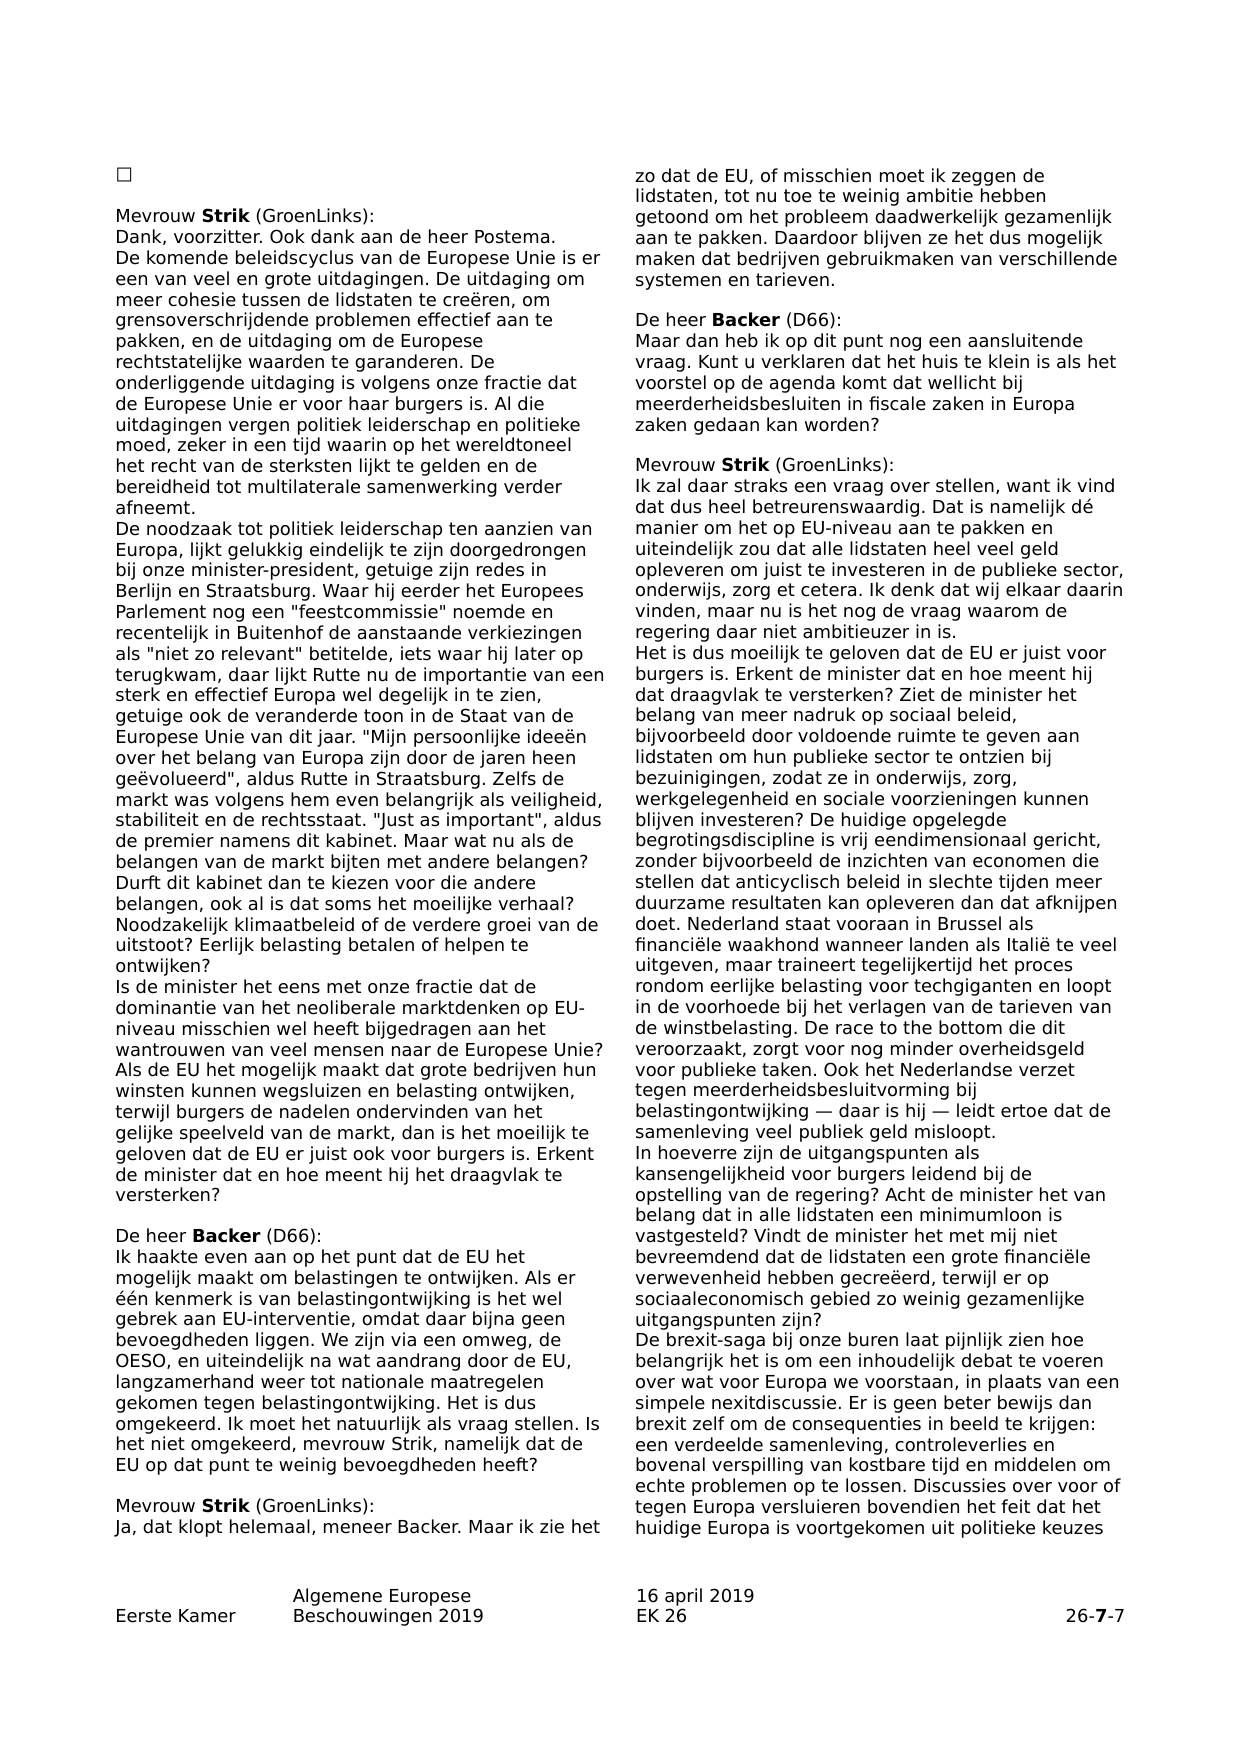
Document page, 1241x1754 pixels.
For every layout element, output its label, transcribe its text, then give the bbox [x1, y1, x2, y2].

text zo dat de EU, of misschien moet ik zeggen de lidstaten, tot nu toe te weinig ambitie hebben getoond om het probleem daadwerkelijk gezamenlijk aan te pakken. Daardoor blijven ze het dus mogelijk maken dat bedrijven gebruikmaken van verschillende systemen en tarieven. [635, 165, 1125, 290]
text De brexit-saga bij onze buren laat pijnlijk zien hoe belangrijk het is om een inhoudelijk debat te voeren over wat voor Europa we voorstaan, in plaats van een simpele nexitdiscussie. Er is geen beter bewijs dan brexit zelf om de consequenties in beeld te krijgen: een verdeelde samenleving, controleverlies en bovenal verspilling van kostbare tijd en middelen om echte problemen op te lossen. Discussies over voor of tegen Europa versluieren bovendien het feit dat het huidige Europa is voortgekomen uit politieke keuzes [635, 1330, 1125, 1538]
text Is de minister het eens met onze fractie dat de dominantie van het neoliberale marktdenken op EU-niveau misschien wel heeft bijgedragen aan het wantrouwen van veel mensen naar de Europese Unie? Als de EU het mogelijk maakt dat grote bedrijven hun winsten kunnen wegsluizen en belasting ontwijken, terwijl burgers de nadelen ondervinden van het gelijke speelveld van de markt, dan is het moeilijk te geloven dat de EU er juist ook voor burgers is. Erkent de minister dat en hoe meent hij het draagvlak te versterken? [115, 977, 605, 1206]
text De noodzaak tot politiek leiderschap ten aanzien van Europa, lijkt gelukkig eindelijk te zijn doorgedrongen bij onze minister-president, getuige zijn redes in Berlijn en Straatsburg. Waar hij eerder het Europees Parlement nog een "feestcommissie" noemde en recentelijk in Buitenhof de aanstaande verkiezingen als "niet zo relevant" betitelde, iets waar hij later op terugkwam, daar lijkt Rutte nu de importantie van een sterk en effectief Europa wel degelijk in te zien, getuige ook de veranderde toon in de Staat van de Europese Unie van dit jaar. "Mijn persoonlijke ideeën over het belang van Europa zijn door de jaren heen geëvolueerd", aldus Rutte in Straatsburg. Zelfs de markt was volgens hem even belangrijk als veiligheid, stabiliteit en de rechtsstaat. "Just as important", aldus de premier namens dit kabinet. Maar wat nu als de belangen van de markt bijten met andere belangen? Durft dit kabinet dan te kiezen voor die andere belangen, ook al is dat soms het moeilijke verhaal? Noodzakelijk klimaatbeleid of de verdere groei van de uitstoot? Eerlijk belasting betalen of helpen te ontwijken? [115, 518, 605, 977]
text Mevrouw Strik (GroenLinks): [635, 455, 1125, 476]
text Maar dan heb ik op dit punt nog een aansluitende vraag. Kunt u verklaren dat het huis te klein is als het voorstel op de agenda komt dat wellicht bij meerderheidsbesluiten in fiscale zaken in Europa zaken gedaan kan worden? [635, 331, 1125, 435]
text Het is dus moeilijk te geloven dat de EU er juist voor burgers is. Erkent de minister dat en hoe meent hij dat draagvlak te versterken? Ziet de minister het belang van meer nadruk op sociaal beleid, bijvoorbeeld door voldoende ruimte te geven aan lidstaten om hun publieke sector te ontzien bij bezuinigingen, zodat ze in onderwijs, zorg, werkgelegenheid en sociale voorzieningen kunnen blijven investeren? De huidige opgelegde begrotingsdiscipline is vrij eendimensionaal gericht, zonder bijvoorbeeld de inzichten van economen die stellen dat anticyclisch beleid in slechte tijden meer duurzame resultaten kan opleveren dan dat afknijpen doet. Nederland staat vooraan in Brussel als financiële waakhond wanneer landen als Italië te veel uitgeven, maar traineert tegelijkertijd het proces rondom eerlijke belasting voor techgiganten en loopt in de voorhoede bij het verlagen van de tarieven van de winstbelasting. De race to the bottom die dit veroorzaakt, zorgt voor nog minder overheidsgeld voor publieke taken. Ook het Nederlandse verzet tegen meerderheidsbesluitvorming bij belastingontwijking — daar is hij — leidt ertoe dat de samenleving veel publiek geld misloopt. [635, 643, 1125, 1143]
text In hoeverre zijn de uitgangspunten als kansengelijkheid voor burgers leidend bij de opstelling van de regering? Acht de minister het van belang dat in alle lidstaten een minimumloon is vastgesteld? Vindt de minister het met mij niet bevreemdend dat de lidstaten een grote financiële verwevenheid hebben gecreëerd, terwijl er op sociaaleconomisch gebied zo weinig gezamenlijke uitgangspunten zijn? [635, 1143, 1125, 1330]
text Ja, dat klopt helemaal, meneer Backer. Maar ik zie het [115, 1517, 605, 1537]
text De komende beleidscyclus van de Europese Unie is er een van veel en grote uitdagingen. De uitdaging om meer cohesie tussen de lidstaten te creëren, om grensoverschrijdende problemen effectief aan te pakken, en de uitdaging om de Europese rechtstatelijke waarden te garanderen. De onderliggende uitdaging is volgens onze fractie dat de Europese Unie er voor haar burgers is. Al die uitdagingen vergen politiek leiderschap en politieke moed, zeker in een tijd waarin op het wereldtoneel het recht van de sterksten lijkt te gelden en de bereidheid tot multilaterale samenwerking verder afneemt. [115, 248, 605, 518]
text Mevrouw Strik (GroenLinks): [115, 1496, 605, 1517]
text Dank, voorzitter. Ook dank aan de heer Postema. [115, 227, 605, 248]
text Ik zal daar straks een vraag over stellen, want ik vind dat dus heel betreurenswaardig. Dat is namelijk dé manier om het op EU-niveau aan te pakken en uiteindelijk zou dat alle lidstaten heel veel geld opleveren om juist te investeren in de publieke sector, onderwijs, zorg et cetera. Ik denk dat wij elkaar daarin vinden, maar nu is het nog de vraag waarom de regering daar niet ambitieuzer in is. [635, 476, 1125, 643]
text De heer Backer (D66): [635, 310, 1125, 331]
text ⬜ [115, 165, 605, 186]
text Ik haakte even aan op het punt dat de EU het mogelijk maakt om belastingen te ontwijken. Als er één kenmerk is van belastingontwijking is het wel gebrek aan EU-interventie, omdat daar bijna geen bevoegdheden liggen. We zijn via een omweg, de OESO, en uiteindelijk na wat aandrang door de EU, langzamerhand weer tot nationale maatregelen gekomen tegen belastingontwijking. Het is dus omgekeerd. Ik moet het natuurlijk als vraag stellen. Is het niet omgekeerd, mevrouw Strik, namelijk dat de EU op dat punt te weinig bevoegdheden heeft? [115, 1247, 605, 1476]
text De heer Backer (D66): [115, 1226, 605, 1247]
text Mevrouw Strik (GroenLinks): [115, 206, 605, 227]
